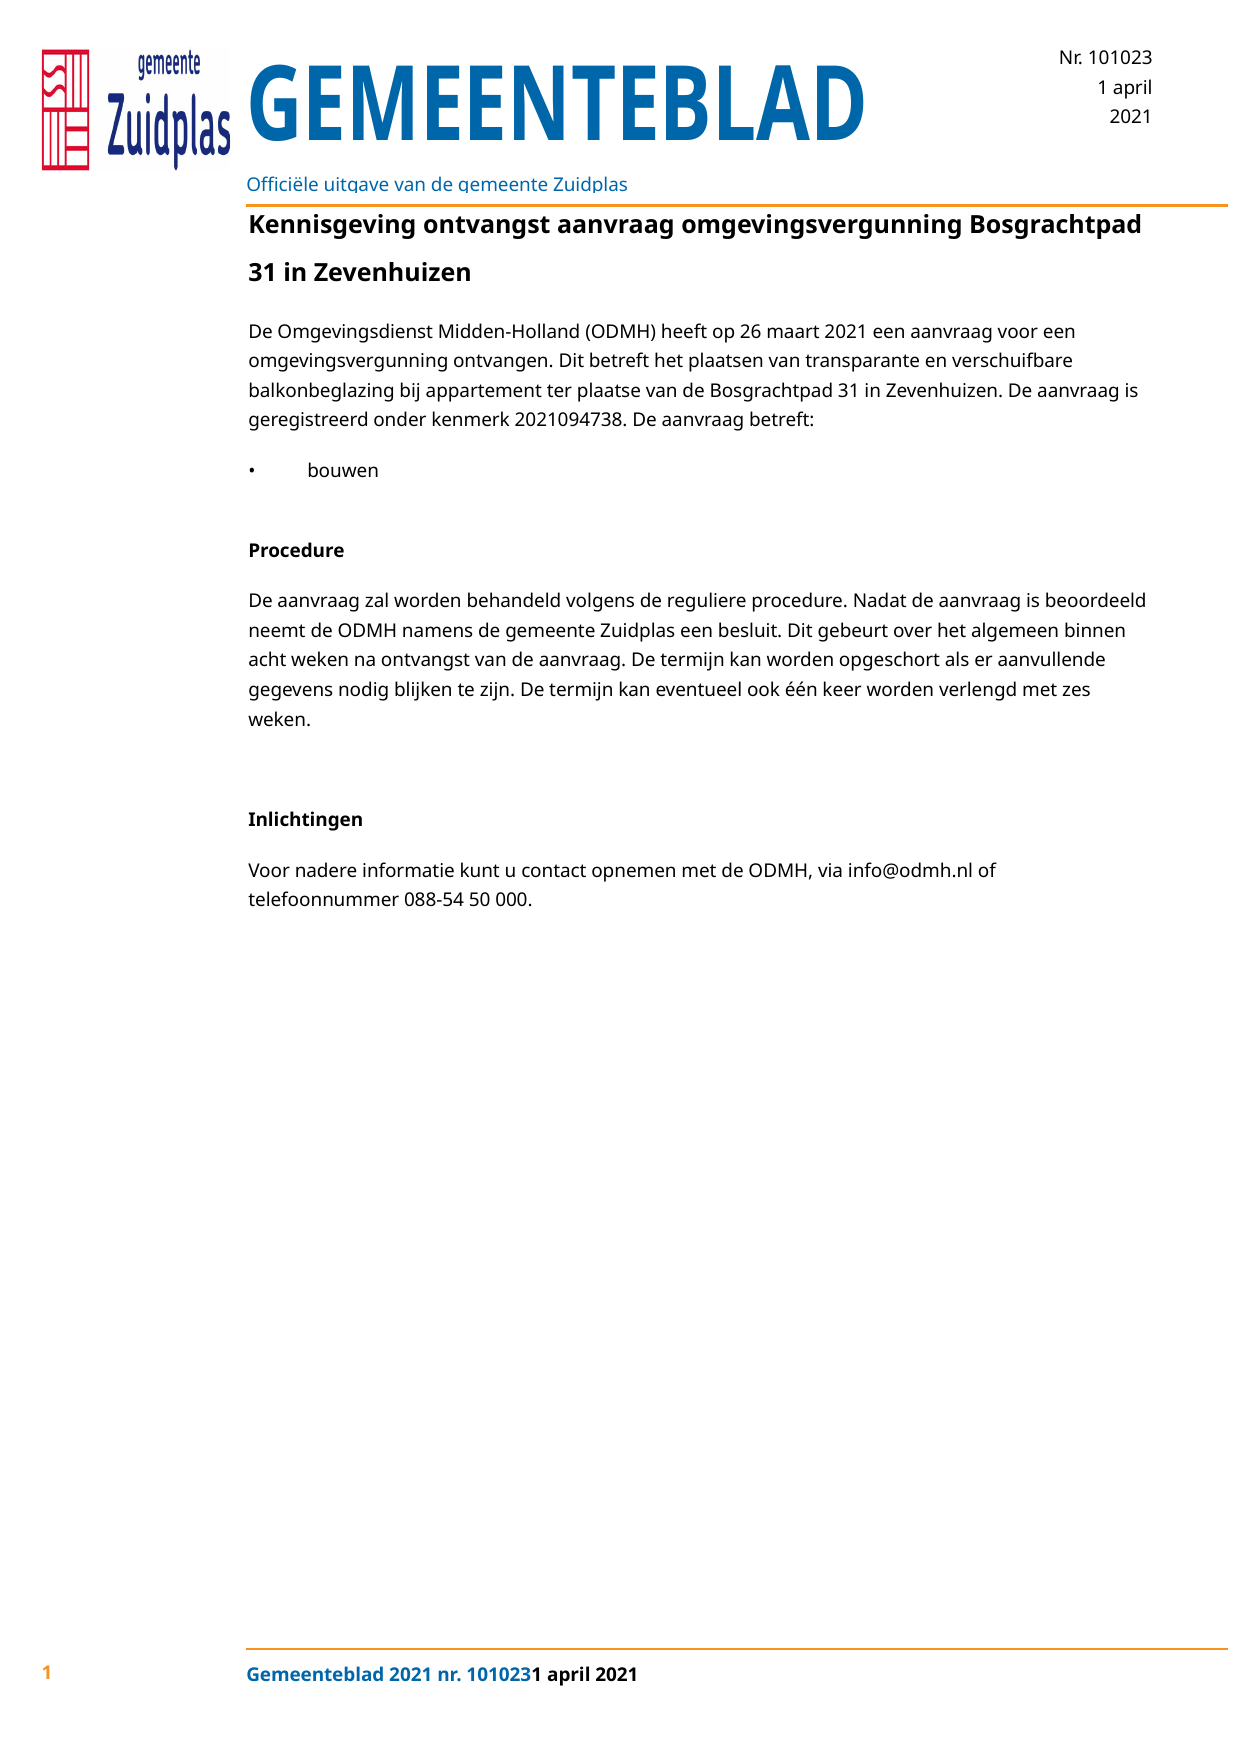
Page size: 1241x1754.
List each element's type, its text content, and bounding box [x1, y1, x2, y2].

text De aanvraag zal worden behandeld volgens de reguliere procedure. Nadat de aanvraag is beoordeeld neemt de ODMH namens de gemeente Zuidplas een besluit. Dit gebeurt over het algemeen binnen acht weken na ontvangst van de aanvraag. De termijn kan worden opgeschort als er aanvullende gegevens nodig blijken te zijn. De termijn kan eventueel ook één keer worden verlengd met zes weken. [248, 587, 1152, 732]
text Voor nadere informatie kunt u contact opnemen met de ODMH, via info@odmh.nl of telefoonnummer 088-54 50 000. [248, 857, 1152, 912]
text Inlichtingen [248, 807, 1152, 832]
text Procedure [248, 537, 1152, 563]
picture [41, 47, 231, 172]
text Kennisgeving ontvangst aanvraag omgevingsvergunning Bosgrachtpad 31 in Zevenhuizen [248, 207, 1152, 288]
list bouwen [248, 457, 1152, 483]
text De Omgevingsdienst Midden-Holland (ODMH) heeft op 26 maart 2021 een aanvraag voor een omgevingsvergunning ontvangen. Dit betreft het plaatsen van transparante en verschuifbare balkonbeglazing bij appartement ter plaatse van de Bosgrachtpad 31 in Zevenhuizen. De aanvraag is geregistreerd onder kenmerk 2021094738. De aanvraag betreft: [248, 318, 1152, 432]
